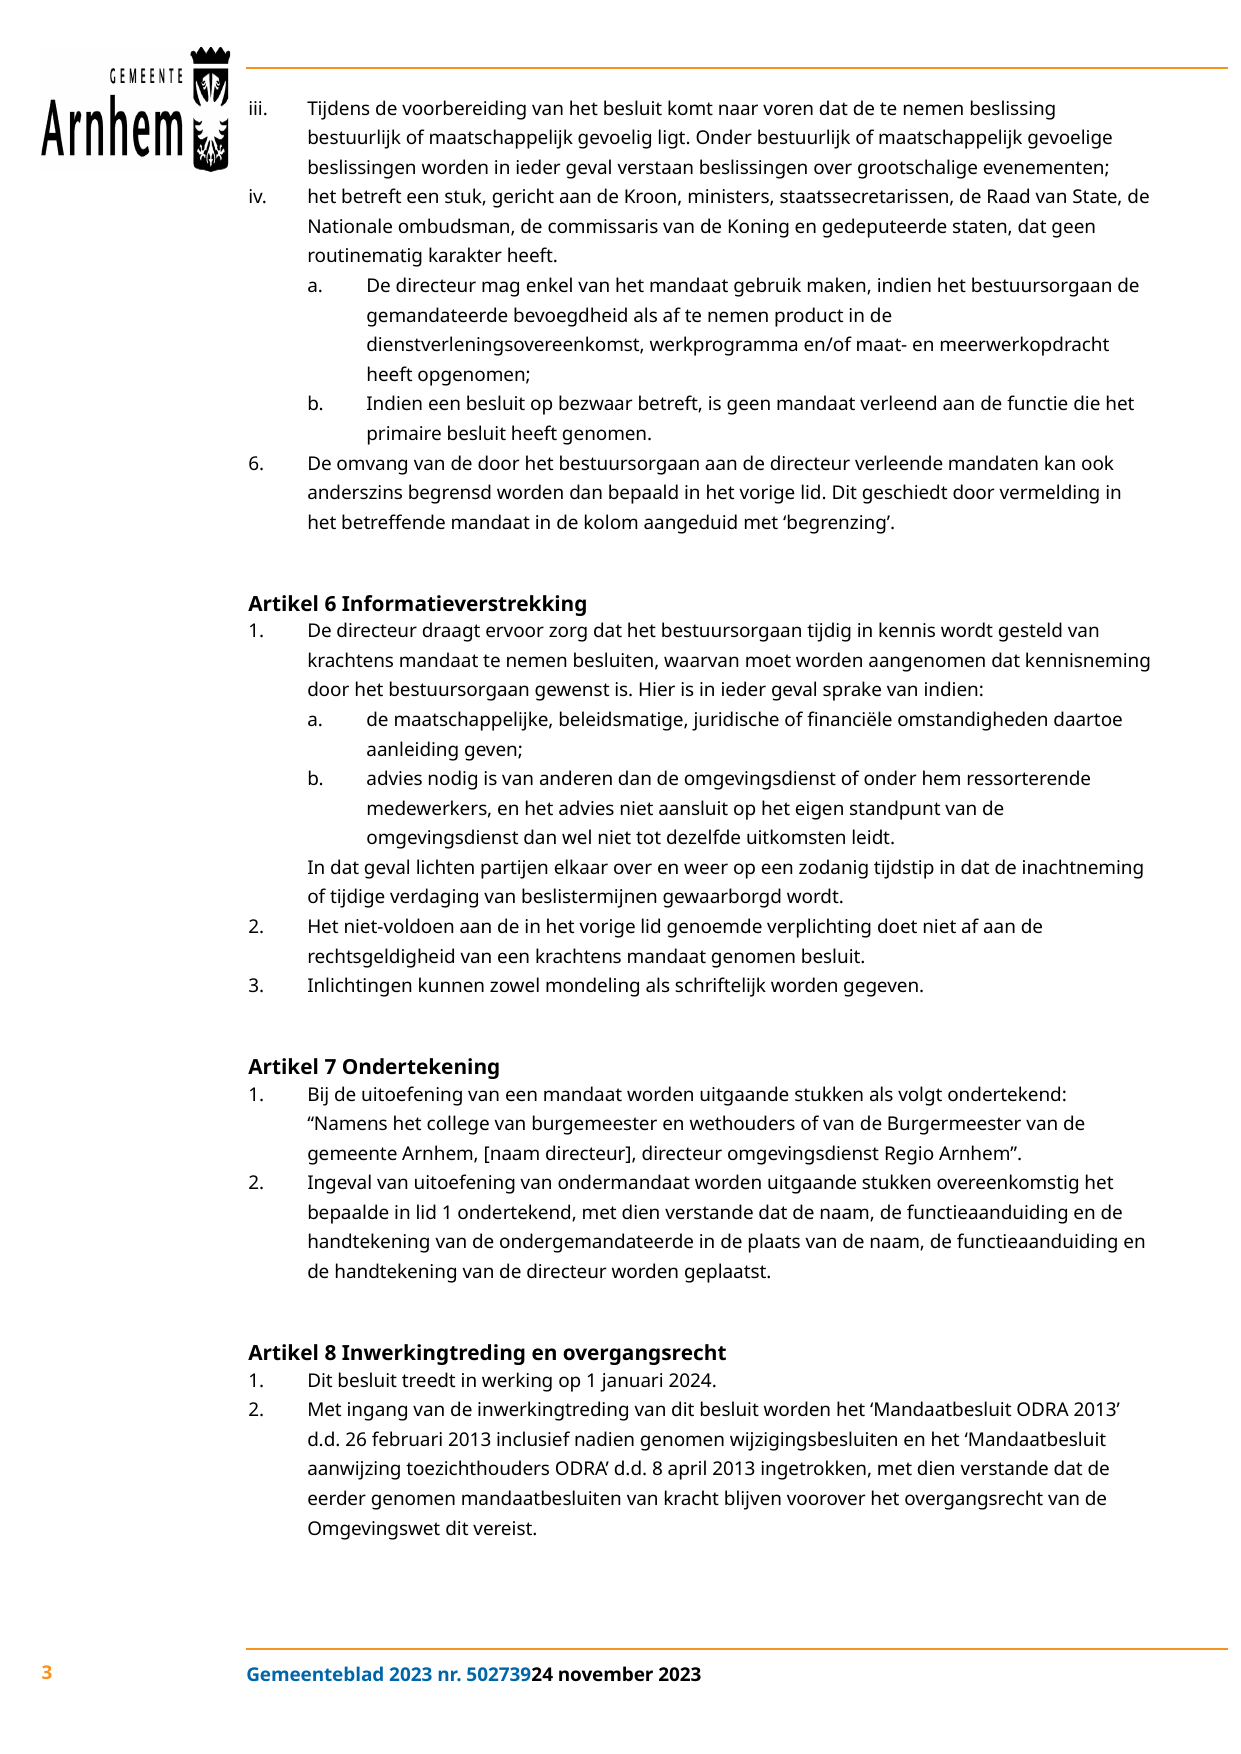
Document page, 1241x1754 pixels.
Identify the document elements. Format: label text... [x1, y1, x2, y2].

list het betreft een stuk, gericht aan de Kroon, ministers, staatssecretarissen, de Raad van State, de Nationale ombudsman, de commissaris van de Koning en gedeputeerde staten, dat geen routinematig karakter heeft. [248, 183, 1152, 268]
list Met ingang van de inwerkingtreding van dit besluit worden het ‘Mandaatbesluit ODRA 2013’ d.d. 26 februari 2013 inclusief nadien genomen wijzigingsbesluiten en het ‘Mandaatbesluit aanwijzing toezichthouders ODRA’ d.d. 8 april 2013 ingetrokken, met dien verstande dat de eerder genomen mandaatbesluiten van kracht blijven voorover het overgangsrecht van de Omgevingswet dit vereist. [248, 1396, 1152, 1540]
list In dat geval lichten partijen elkaar over en weer op een zodanig tijdstip in dat de inachtneming of tijdige verdaging van beslistermijnen gewaarborgd wordt. [248, 854, 1152, 909]
list Tijdens de voorbereiding van het besluit komt naar voren dat de te nemen beslissing bestuurlijk of maatschappelijk gevoelig ligt. Onder bestuurlijk of maatschappelijk gevoelige beslissingen worden in ieder geval verstaan beslissingen over grootschalige evenementen; [248, 95, 1152, 180]
list De omvang van de door het bestuursorgaan aan de directeur verleende mandaten kan ook anderszins begrensd worden dan bepaald in het vorige lid. Dit geschiedt door vermelding in het betreffende mandaat in de kolom aangeduid met ‘begrenzing’. [248, 450, 1152, 535]
text Artikel 6 Informatieverstrekking [248, 589, 1152, 617]
list Inlichtingen kunnen zowel mondeling als schriftelijk worden gegeven. [248, 972, 1152, 998]
list de maatschappelijke, beleidsmatige, juridische of financiële omstandigheden daartoe aanleiding geven; [307, 706, 1152, 761]
list Indien een besluit op bezwaar betreft, is geen mandaat verleend aan de functie die het primaire besluit heeft genomen. [307, 391, 1152, 446]
text Artikel 7 Ondertekening [248, 1052, 1152, 1081]
list Bij de uitoefening van een mandaat worden uitgaande stukken als volgt ondertekend: “Namens het college van burgemeester en wethouders of van de Burgermeester van de gemeente Arnhem, [naam directeur], directeur omgevingsdienst Regio Arnhem”. [248, 1081, 1152, 1166]
list De directeur draagt ervoor zorg dat het bestuursorgaan tijdig in kennis wordt gesteld van krachtens mandaat te nemen besluiten, waarvan moet worden aangenomen dat kennisneming door het bestuursorgaan gewenst is. Hier is in ieder geval sprake van indien: [248, 617, 1152, 702]
text Artikel 8 Inwerkingtreding en overgangsrecht [248, 1338, 1152, 1367]
list De directeur mag enkel van het mandaat gebruik maken, indien het bestuursorgaan de gemandateerde bevoegdheid als af te nemen product in de dienstverleningsovereenkomst, werkprogramma en/of maat- en meerwerkopdracht heeft opgenomen; [307, 272, 1152, 387]
list Dit besluit treedt in werking op 1 januari 2024. [248, 1367, 1152, 1392]
list Het niet-voldoen aan de in het vorige lid genoemde verplichting doet niet af aan de rechtsgeldigheid van een krachtens mandaat genomen besluit. [248, 913, 1152, 968]
list advies nodig is van anderen dan de omgevingsdienst of onder hem ressorterende medewerkers, en het advies niet aansluit op het eigen standpunt van de omgevingsdienst dan wel niet tot dezelfde uitkomsten leidt. [307, 765, 1152, 850]
list Ingeval van uitoefening van ondermandaat worden uitgaande stukken overeenkomstig het bepaalde in lid 1 ondertekend, met dien verstande dat de naam, de functieaanduiding en de handtekening van de ondergemandateerde in de plaats van de naam, de functieaanduiding en de handtekening van de directeur worden geplaatst. [248, 1169, 1152, 1284]
picture [41, 47, 231, 172]
